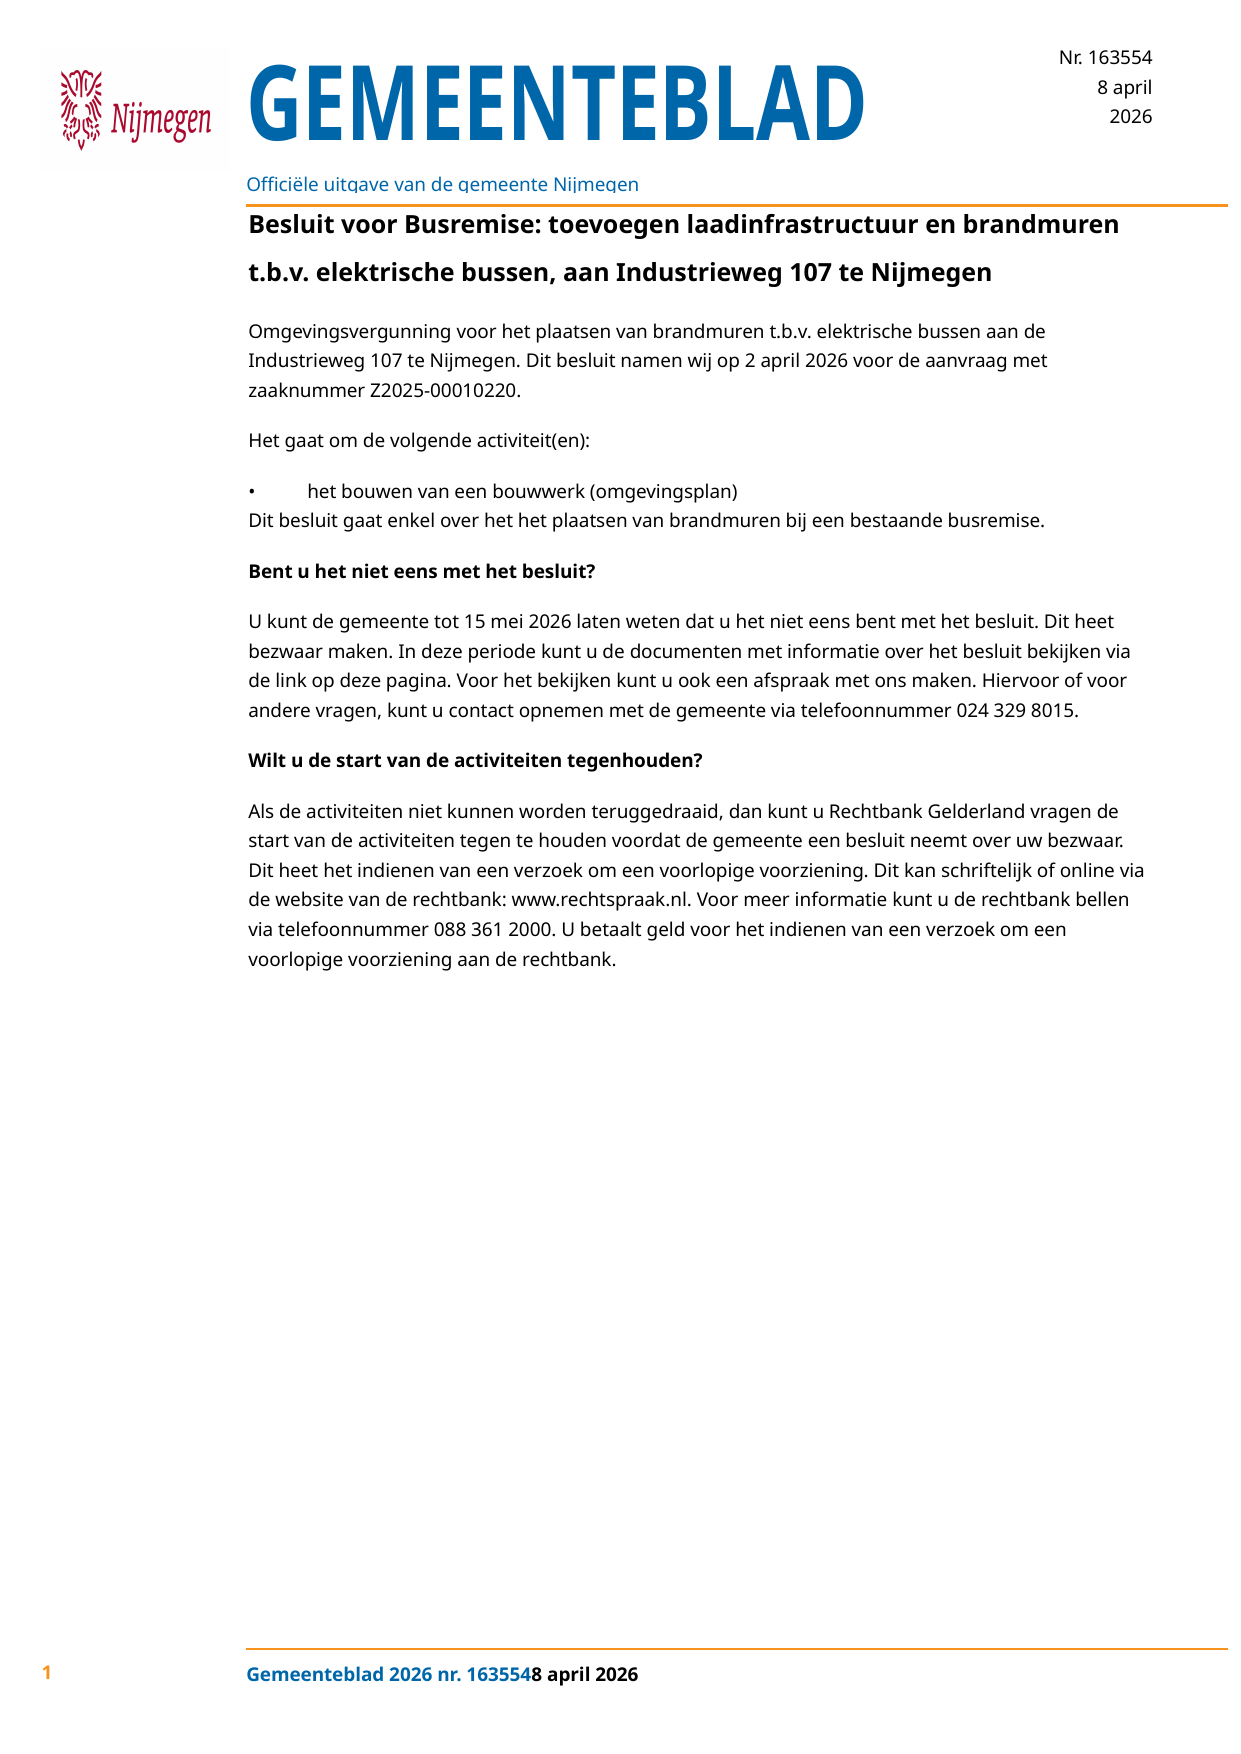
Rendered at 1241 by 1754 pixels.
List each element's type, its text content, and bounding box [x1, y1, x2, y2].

list het bouwen van een bouwwerk (omgevingsplan) [248, 478, 1152, 504]
text Dit besluit gaat enkel over het het plaatsen van brandmuren bij een bestaande busremise. [248, 507, 1152, 533]
text Besluit voor Busremise: toevoegen laadinfrastructuur en brandmuren t.b.v. elektrische bussen, aan Industrieweg 107 te Nijmegen [248, 207, 1152, 288]
text Omgevingsvergunning voor het plaatsen van brandmuren t.b.v. elektrische bussen aan de Industrieweg 107 te Nijmegen. Dit besluit namen wij op 2 april 2026 voor de aanvraag met zaaknummer Z2025-00010220. [248, 318, 1152, 403]
text Als de activiteiten niet kunnen worden teruggedraaid, dan kunt u Rechtbank Gelderland vragen de start van de activiteiten tegen te houden voordat de gemeente een besluit neemt over uw bezwaar. Dit heet het indienen van een verzoek om een voorlopige voorziening. Dit kan schriftelijk of online via de website van de rechtbank: www.rechtspraak.nl. Voor meer informatie kunt u de rechtbank bellen via telefoonnummer 088 361 2000. U betaalt geld voor het indienen van een verzoek om een voorlopige voorziening aan de rechtbank. [248, 798, 1152, 972]
text Bent u het niet eens met het besluit? [248, 558, 1152, 584]
text Wilt u de start van de activiteiten tegenhouden? [248, 747, 1152, 773]
text U kunt de gemeente tot 15 mei 2026 laten weten dat u het niet eens bent met het besluit. Dit heet bezwaar maken. In deze periode kunt u de documenten met informatie over het besluit bekijken via de link op deze pagina. Voor het bekijken kunt u ook een afspraak met ons maken. Hiervoor of voor andere vragen, kunt u contact opnemen met de gemeente via telefoonnummer 024 329 8015. [248, 608, 1152, 723]
picture [41, 47, 231, 172]
text Het gaat om de volgende activiteit(en): [248, 427, 1152, 453]
